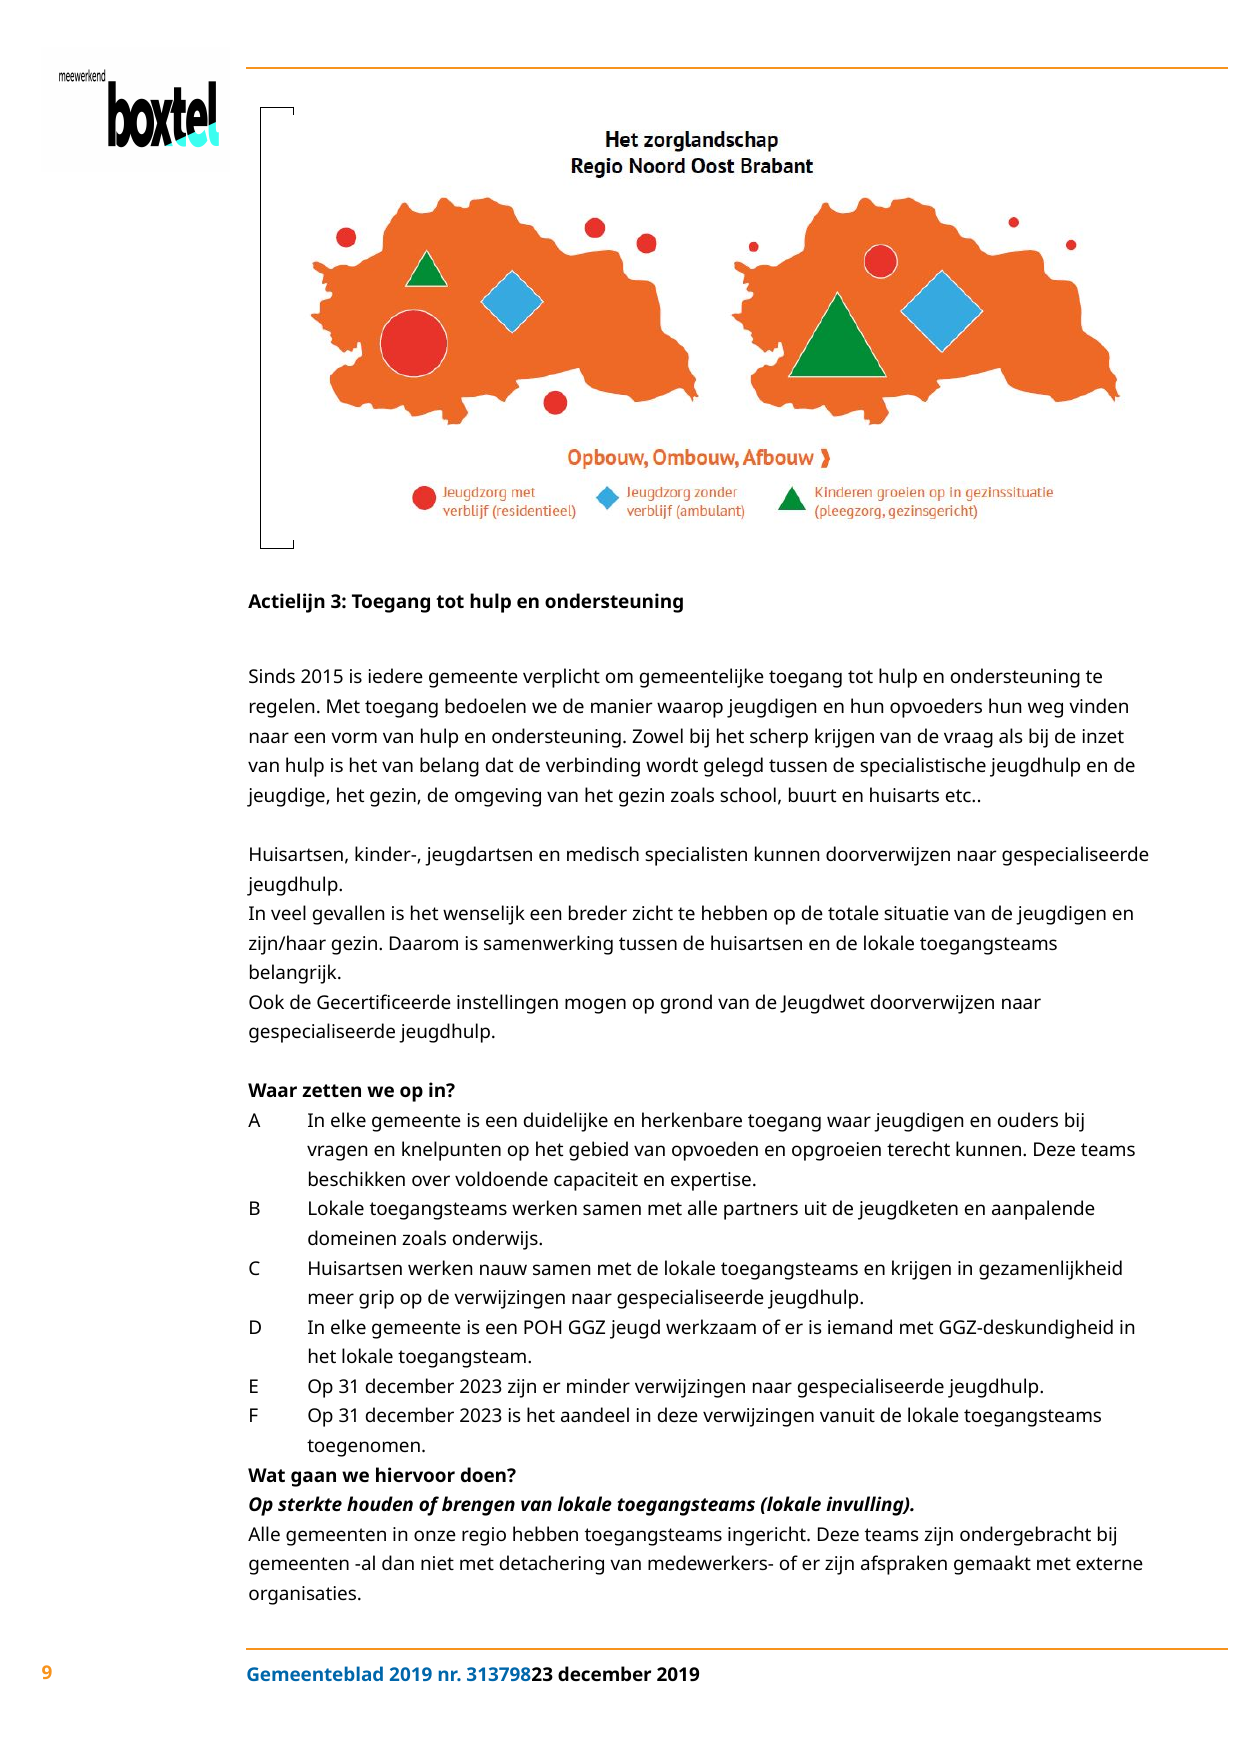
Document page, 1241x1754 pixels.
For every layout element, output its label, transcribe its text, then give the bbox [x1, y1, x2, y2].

list In elke gemeente is een POH GGZ jeugd werkzaam of er is iemand met GGZ-deskundigheid in het lokale toegangsteam. [248, 1314, 1152, 1369]
list Huisartsen werken nauw samen met de lokale toegangsteams en krijgen in gezamenlijkheid meer grip op de verwijzingen naar gespecialiseerde jeugdhulp. [248, 1255, 1152, 1310]
text Actielijn 3: Toegang tot hulp en ondersteuning [248, 586, 1152, 614]
list Lokale toegangsteams werken samen met alle partners uit de jeugdketen en aanpalende domeinen zoals onderwijs. [248, 1196, 1152, 1251]
text Wat gaan we hiervoor doen? [248, 1462, 1152, 1487]
picture [268, 115, 1173, 540]
text Op sterkte houden of brengen van lokale toegangsteams (lokale invulling). [248, 1491, 1152, 1517]
list Op 31 december 2023 is het aandeel in deze verwijzingen vanuit de lokale toegangsteams toegenomen. [248, 1403, 1152, 1458]
table_header Sinds 2015 is iedere gemeente verplicht om gemeentelijke toegang tot hulp en ondersteuning te regelen. Met toegang bedoelen we de manier waarop jeugdigen en hun opvoeders hun weg vinden naar een vorm van hulp en ondersteuning. Zowel bij het scherp krijgen van de vraag als bij de inzet van hulp is het van belang dat de verbinding wordt gelegd tussen de specialistische jeugdhulp en de jeugdige, het gezin, de omgeving van het gezin zoals school, buurt en huisarts etc.. Huisartsen, kinder-, jeugdartsen en medisch specialisten kunnen doorverwijzen naar gespecialiseerde jeugdhulp. In veel gevallen is het wenselijk een breder zicht te hebben op de totale situatie van de jeugdigen en zijn/haar gezin. Daarom is samenwerking tussen de huisartsen en de lokale toegangsteams belangrijk. Ook de Gecertificeerde instellingen mogen op grond van de Jeugdwet doorverwijzen naar gespecialiseerde jeugdhulp. [248, 664, 1152, 1044]
list In elke gemeente is een duidelijke en herkenbare toegang waar jeugdigen en ouders bij vragen en knelpunten op het gebied van opvoeden en opgroeien terecht kunnen. Deze teams beschikken over voldoende capaciteit en expertise. [248, 1107, 1152, 1192]
list Op 31 december 2023 zijn er minder verwijzingen naar gespecialiseerde jeugdhulp. [248, 1373, 1152, 1399]
text Waar zetten we op in? [248, 1077, 1152, 1103]
text Alle gemeenten in onze regio hebben toegangsteams ingericht. Deze teams zijn ondergebracht bij gemeenten -al dan niet met detachering van medewerkers- of er zijn afspraken gemaakt met externe organisaties. [248, 1521, 1152, 1606]
picture [41, 47, 231, 172]
